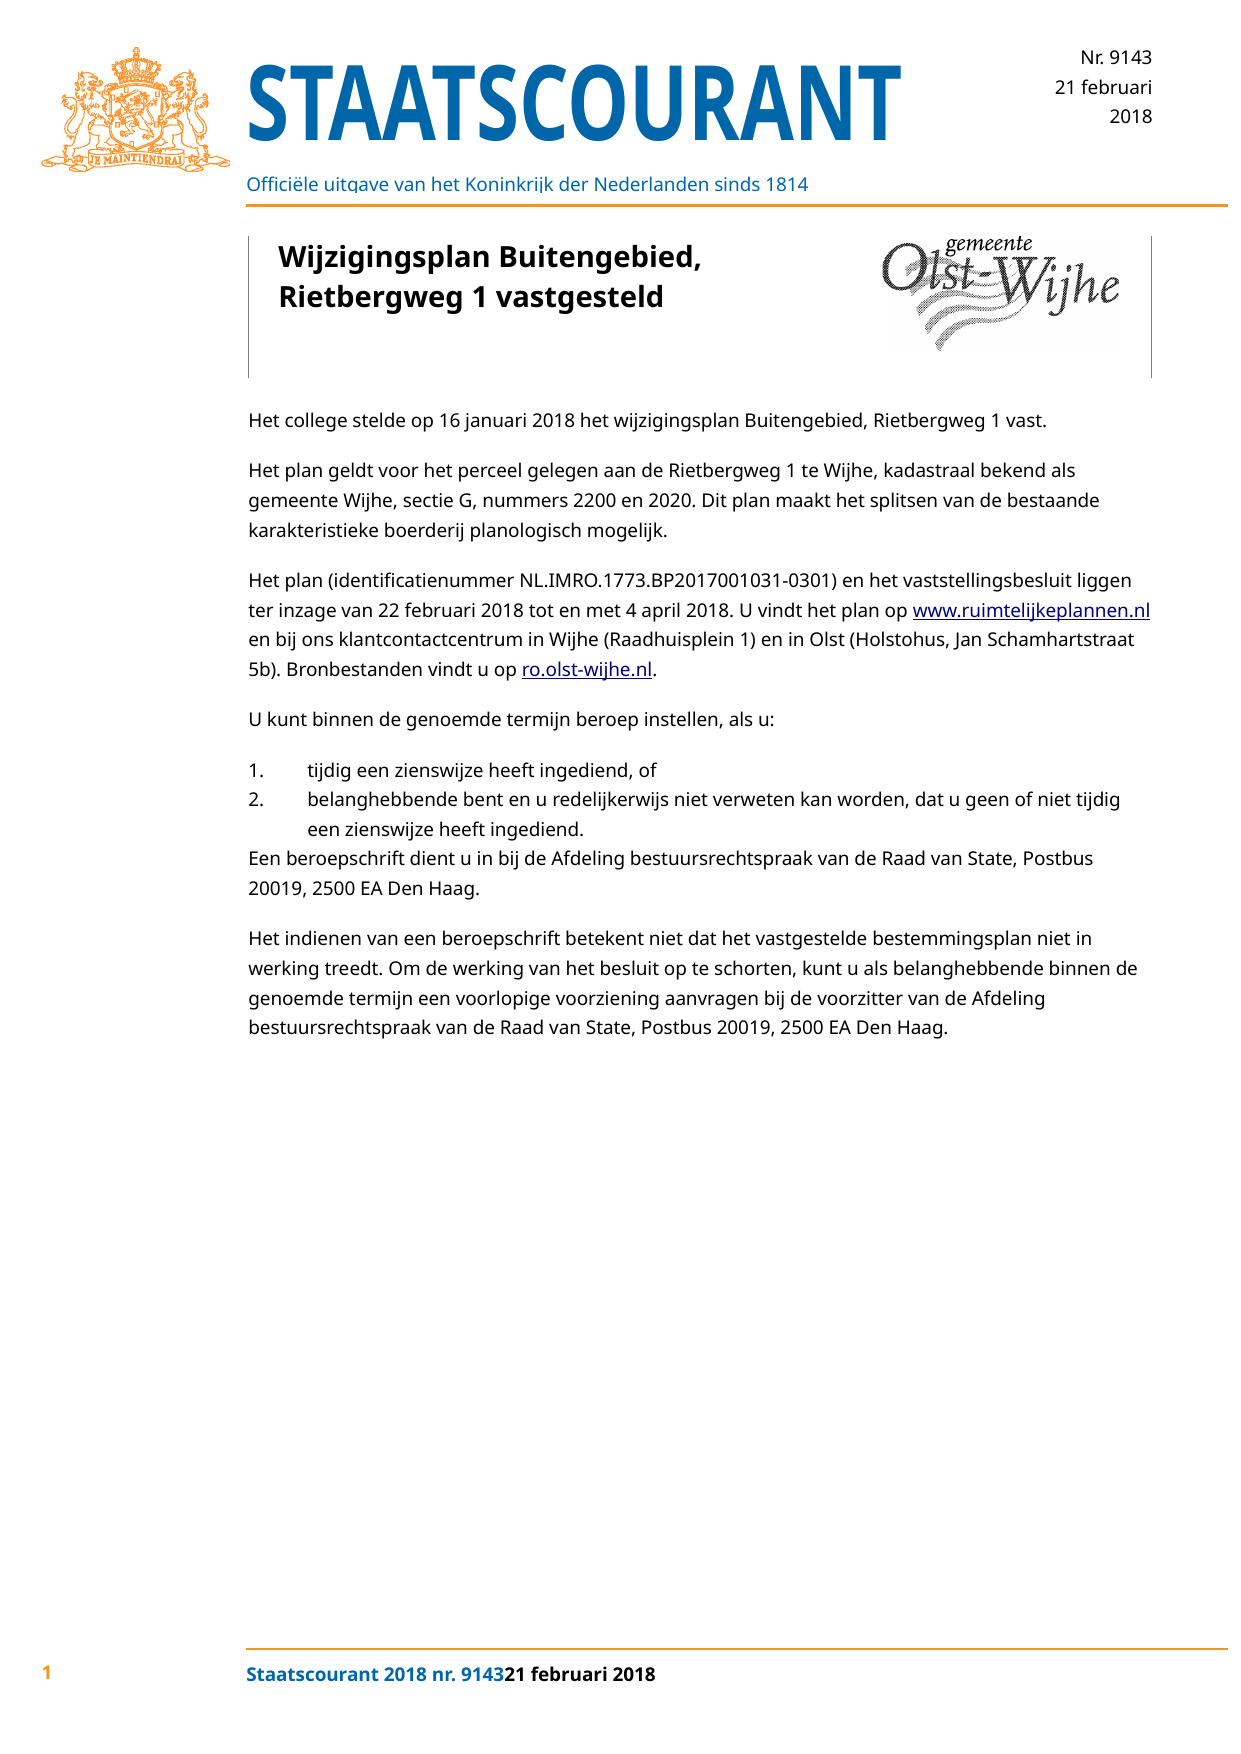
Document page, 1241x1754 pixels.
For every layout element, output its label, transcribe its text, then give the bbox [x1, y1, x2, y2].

text Een beroepschrift dient u in bij de Afdeling bestuursrechtspraak van de Raad van State, Postbus 20019, 2500 EA Den Haag. [248, 846, 1152, 901]
text Het plan geldt voor het perceel gelegen aan de Rietbergweg 1 te Wijhe, kadastraal bekend als gemeente Wijhe, sectie G, nummers 2200 en 2020. Dit plan maakt het splitsen van de bestaande karakteristieke boerderij planologisch mogelijk. [248, 458, 1152, 542]
text Het college stelde op 16 januari 2018 het wijzigingsplan Buitengebied, Rietbergweg 1 vast. [248, 407, 1152, 433]
text U kunt binnen de genoemde termijn beroep instellen, als u: [248, 706, 1152, 732]
table_header [850, 236, 1151, 378]
picture [41, 47, 231, 172]
picture [882, 236, 1119, 352]
list belanghebbende bent en u redelijkerwijs niet verweten kan worden, dat u geen of niet tijdig een zienswijze heeft ingediend. [248, 786, 1152, 842]
list tijdig een zienswijze heeft ingediend, of [248, 757, 1152, 782]
table_header Wijzigingsplan Buitengebied, Rietbergweg 1 vastgesteld [249, 236, 850, 378]
text Het indienen van een beroepschrift betekent niet dat het vastgestelde bestemmingsplan niet in werking treedt. Om de werking van het besluit op te schorten, kunt u als belanghebbende binnen de genoemde termijn een voorlopige voorziening aanvragen bij de voorzitter van de Afdeling bestuursrechtspraak van de Raad van State, Postbus 20019, 2500 EA Den Haag. [248, 926, 1152, 1040]
text Het plan (identificatienummer NL.IMRO.1773.BP2017001031-0301) en het vaststellingsbesluit liggen ter inzage van 22 februari 2018 tot en met 4 april 2018. U vindt het plan op www.ruimtelijkeplannen.nl en bij ons klantcontactcentrum in Wijhe (Raadhuisplein 1) en in Olst (Holstohus, Jan Schamhartstraat 5b). Bronbestanden vindt u op ro.olst-wijhe.nl. [248, 567, 1152, 682]
